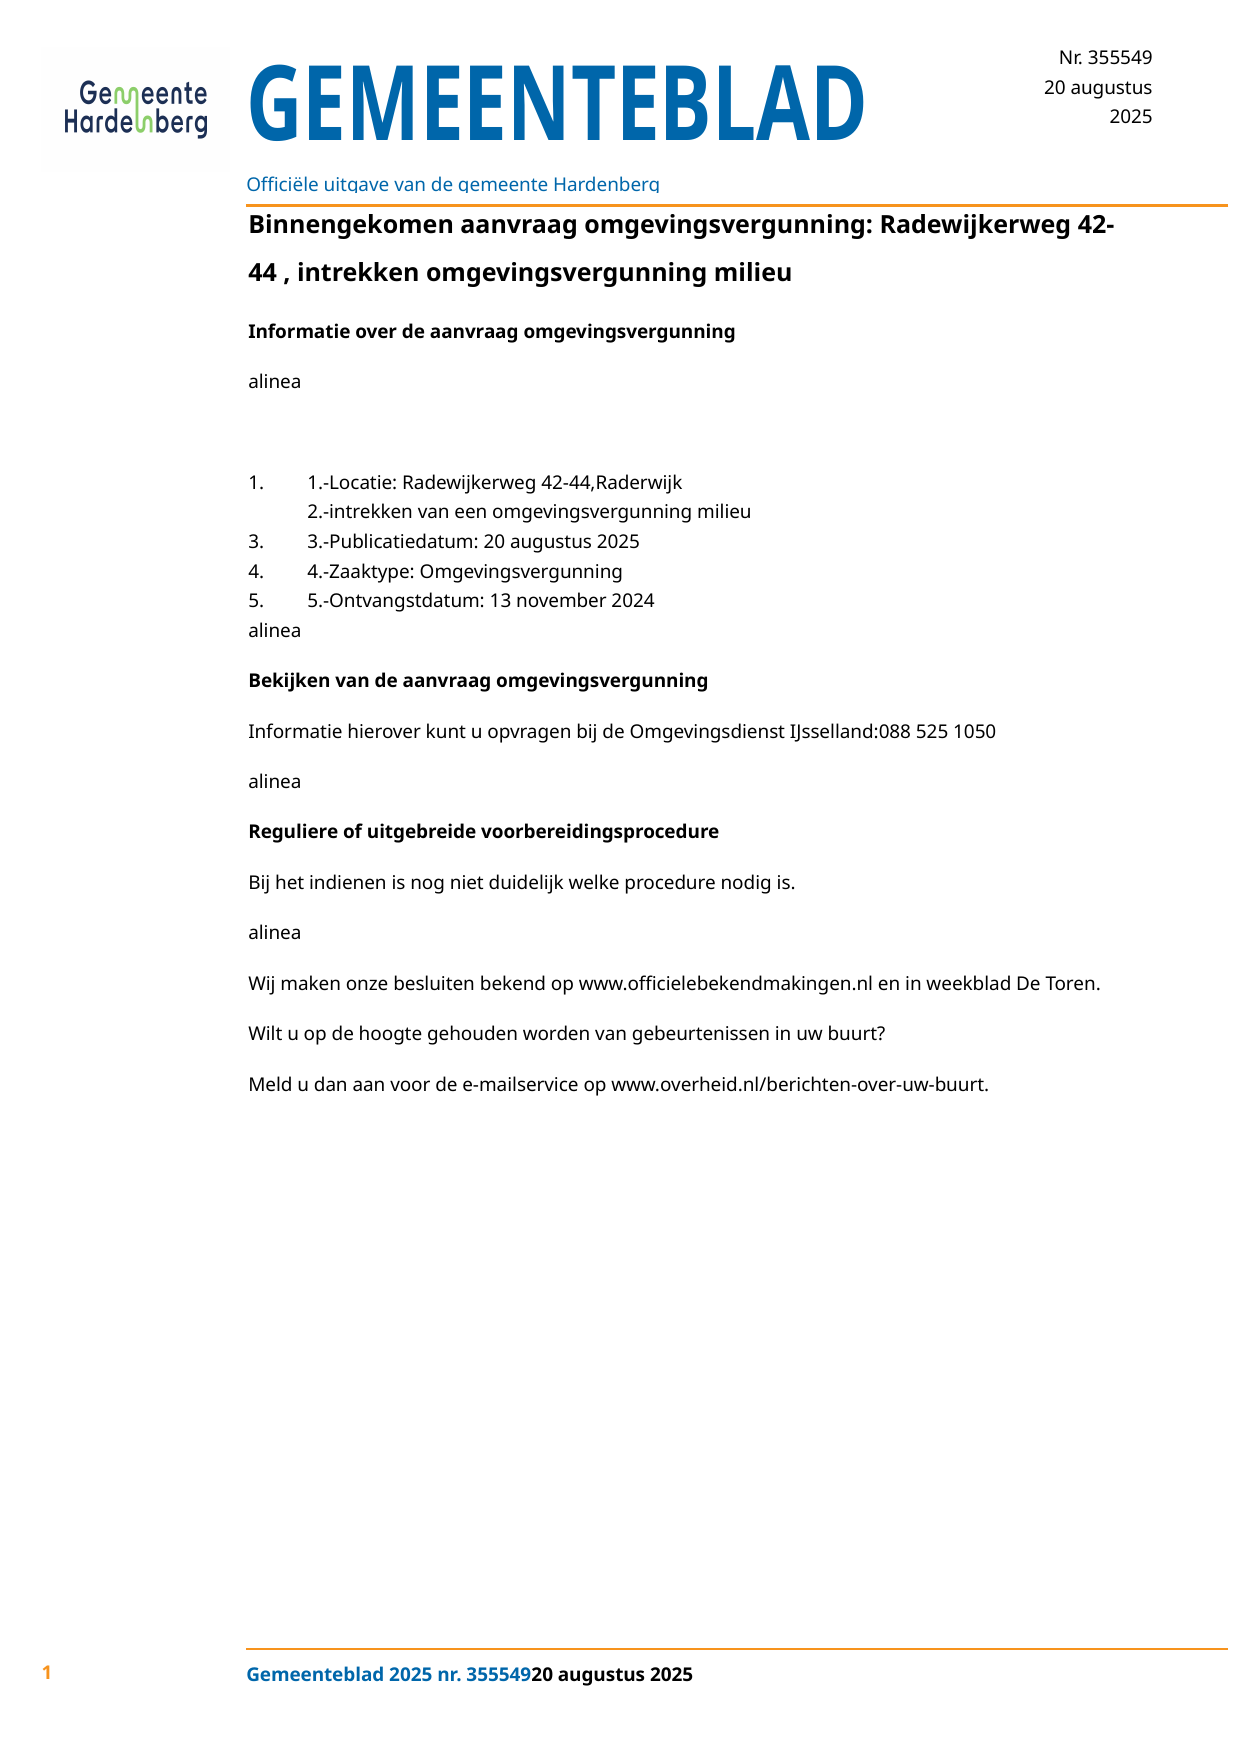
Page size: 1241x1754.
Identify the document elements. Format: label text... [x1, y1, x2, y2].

text Meld u dan aan voor de e-mailservice op www.overheid.nl/berichten-over-uw-buurt. [248, 1071, 1152, 1097]
text alinea [248, 919, 1152, 945]
picture [41, 47, 231, 172]
text alinea [248, 368, 1152, 394]
text Wilt u op de hoogte gehouden worden van gebeurtenissen in uw buurt? [248, 1020, 1152, 1046]
list 4.-Zaaktype: Omgevingsvergunning [248, 558, 1152, 584]
text Informatie over de aanvraag omgevingsvergunning [248, 318, 1152, 344]
text Bij het indienen is nog niet duidelijk welke procedure nodig is. [248, 869, 1152, 895]
text Bekijken van de aanvraag omgevingsvergunning [248, 667, 1152, 693]
list 5.-Ontvangstdatum: 13 november 2024 [248, 587, 1152, 613]
text Informatie hierover kunt u opvragen bij de Omgevingsdienst IJsselland:088 525 1050 [248, 718, 1152, 744]
list 2.-intrekken van een omgevingsvergunning milieu [248, 499, 1152, 524]
text Reguliere of uitgebreide voorbereidingsprocedure [248, 819, 1152, 844]
text Binnengekomen aanvraag omgevingsvergunning: Radewijkerweg 42-44 , intrekken omgevingsvergunning milieu [248, 207, 1152, 288]
text Wij maken onze besluiten bekend op www.officielebekendmakingen.nl en in weekblad De Toren. [248, 970, 1152, 996]
text alinea [248, 768, 1152, 794]
text alinea [248, 617, 1152, 643]
list 3.-Publicatiedatum: 20 augustus 2025 [248, 528, 1152, 554]
list 1.-Locatie: Radewijkerweg 42-44,Raderwijk [248, 469, 1152, 495]
